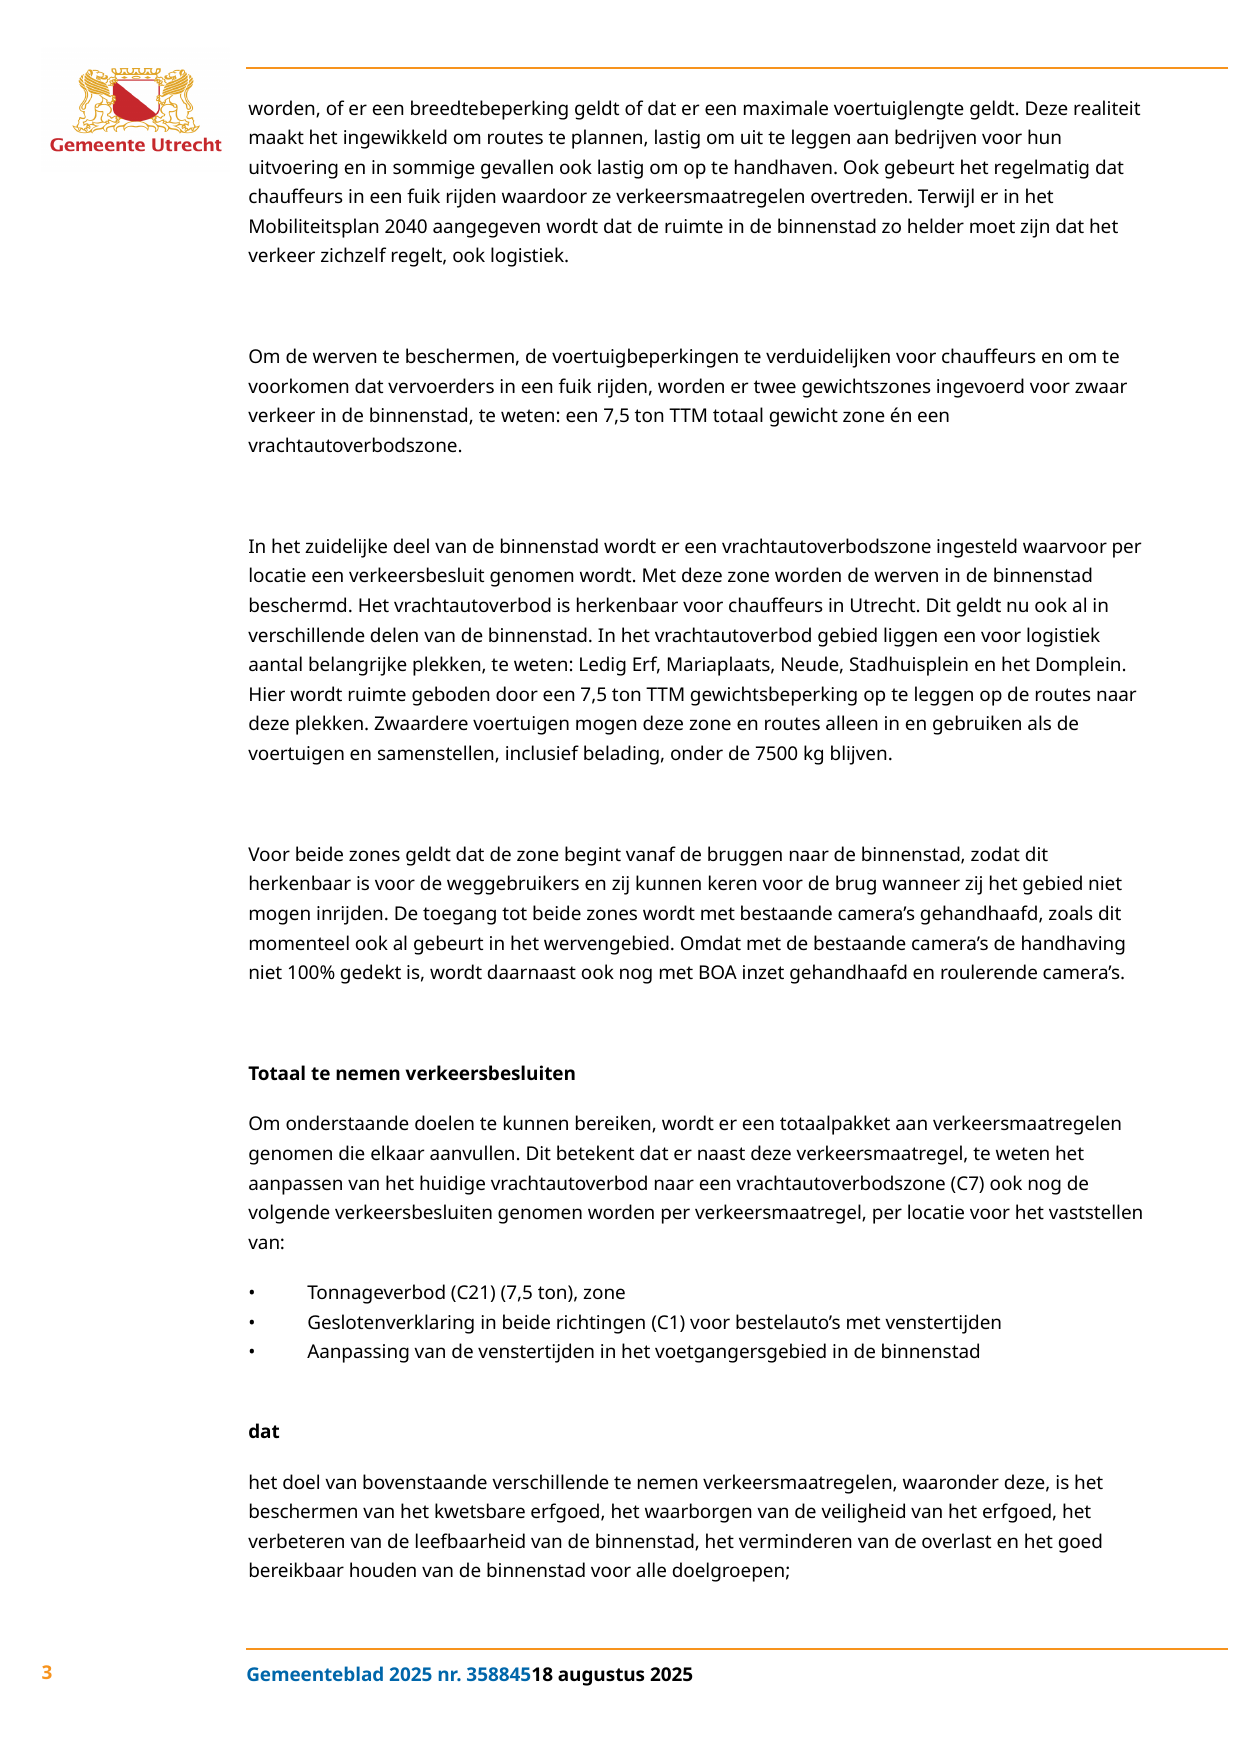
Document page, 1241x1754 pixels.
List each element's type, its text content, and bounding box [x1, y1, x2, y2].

list Tonnageverbod (C21) (7,5 ton), zone [248, 1279, 1152, 1305]
picture [41, 47, 231, 172]
text Voor beide zones geldt dat de zone begint vanaf de bruggen naar de binnenstad, zodat dit herkenbaar is voor de weggebruikers en zij kunnen keren voor de brug wanneer zij het gebied niet mogen inrijden. De toegang tot beide zones wordt met bestaande camera’s gehandhaafd, zoals dit momenteel ook al gebeurt in het wervengebied. Omdat met de bestaande camera’s de handhaving niet 100% gedekt is, wordt daarnaast ook nog met BOA inzet gehandhaafd en roulerende camera’s. [248, 841, 1152, 985]
text In het zuidelijke deel van de binnenstad wordt er een vrachtautoverbodszone ingesteld waarvoor per locatie een verkeersbesluit genomen wordt. Met deze zone worden de werven in de binnenstad beschermd. Het vrachtautoverbod is herkenbaar voor chauffeurs in Utrecht. Dit geldt nu ook al in verschillende delen van de binnenstad. In het vrachtautoverbod gebied liggen een voor logistiek aantal belangrijke plekken, te weten: Ledig Erf, Mariaplaats, Neude, Stadhuisplein en het Domplein. Hier wordt ruimte geboden door een 7,5 ton TTM gewichtsbeperking op te leggen op de routes naar deze plekken. Zwaardere voertuigen mogen deze zone en routes alleen in en gebruiken als de voertuigen en samenstellen, inclusief belading, onder de 7500 kg blijven. [248, 533, 1152, 766]
text het doel van bovenstaande verschillende te nemen verkeersmaatregelen, waaronder deze, is het beschermen van het kwetsbare erfgoed, het waarborgen van de veiligheid van het erfgoed, het verbeteren van de leefbaarheid van de binnenstad, het verminderen van de overlast en het goed bereikbaar houden van de binnenstad voor alle doelgroepen; [248, 1469, 1152, 1583]
text Totaal te nemen verkeersbesluiten [248, 1060, 1152, 1086]
text Om onderstaande doelen te kunnen bereiken, wordt er een totaalpakket aan verkeersmaatregelen genomen die elkaar aanvullen. Dit betekent dat er naast deze verkeersmaatregel, te weten het aanpassen van het huidige vrachtautoverbod naar een vrachtautoverbodszone (C7) ook nog de volgende verkeersbesluiten genomen worden per verkeersmaatregel, per locatie voor het vaststellen van: [248, 1111, 1152, 1255]
text worden, of er een breedtebeperking geldt of dat er een maximale voertuiglengte geldt. Deze realiteit maakt het ingewikkeld om routes te plannen, lastig om uit te leggen aan bedrijven voor hun uitvoering en in sommige gevallen ook lastig om op te handhaven. Ook gebeurt het regelmatig dat chauffeurs in een fuik rijden waardoor ze verkeersmaatregelen overtreden. Terwijl er in het Mobiliteitsplan 2040 aangegeven wordt dat de ruimte in de binnenstad zo helder moet zijn dat het verkeer zichzelf regelt, ook logistiek. [248, 95, 1152, 268]
text dat [248, 1418, 1152, 1444]
list Aanpassing van de venstertijden in het voetgangersgebied in de binnenstad [248, 1338, 1152, 1364]
text Om de werven te beschermen, de voertuigbeperkingen te verduidelijken voor chauffeurs en om te voorkomen dat vervoerders in een fuik rijden, worden er twee gewichtszones ingevoerd voor zwaar verkeer in de binnenstad, te weten: een 7,5 ton TTM totaal gewicht zone én een vrachtautoverbodszone. [248, 343, 1152, 458]
list Geslotenverklaring in beide richtingen (C1) voor bestelauto’s met venstertijden [248, 1309, 1152, 1335]
